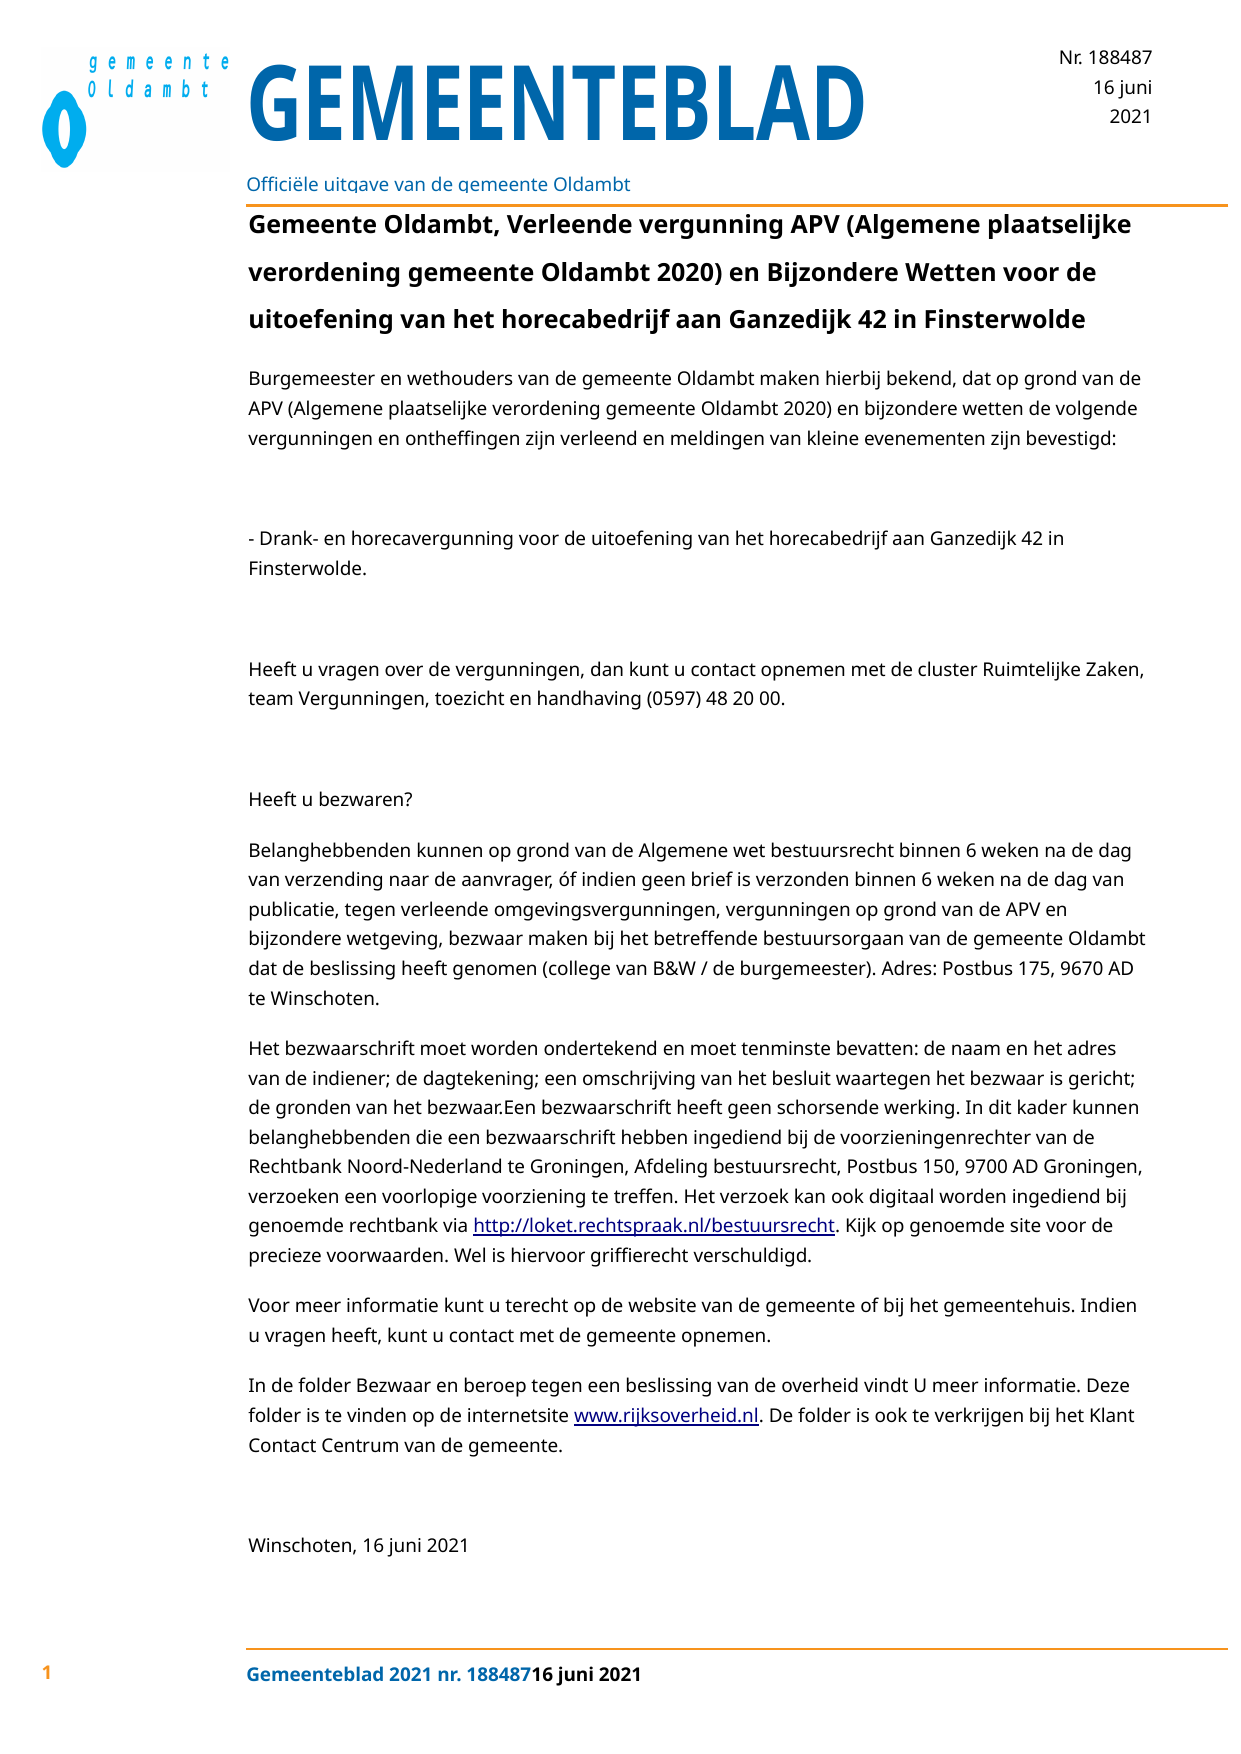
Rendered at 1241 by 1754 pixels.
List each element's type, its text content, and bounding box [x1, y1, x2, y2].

text Voor meer informatie kunt u terecht op de website van de gemeente of bij het gemeentehuis. Indien u vragen heeft, kunt u contact met de gemeente opnemen. [248, 1293, 1152, 1348]
text In de folder Bezwaar en beroep tegen een beslissing van de overheid vindt U meer informatie. Deze folder is te vinden op de internetsite www.rijksoverheid.nl. De folder is ook te verkrijgen bij het Klant Contact Centrum van de gemeente. [248, 1373, 1152, 1457]
text Burgemeester en wethouders van de gemeente Oldambt maken hierbij bekend, dat op grond van de APV (Algemene plaatselijke verordening gemeente Oldambt 2020) en bijzondere wetten de volgende vergunningen en ontheffingen zijn verleend en meldingen van kleine evenementen zijn bevestigd: [248, 366, 1152, 450]
text Heeft u vragen over de vergunningen, dan kunt u contact opnemen met de cluster Ruimtelijke Zaken, team Vergunningen, toezicht en handhaving (0597) 48 20 00. [248, 656, 1152, 711]
text Winschoten, 16 juni 2021 [248, 1533, 1152, 1558]
text Belanghebbenden kunnen op grond van de Algemene wet bestuursrecht binnen 6 weken na de dag van verzending naar de aanvrager, óf indien geen brief is verzonden binnen 6 weken na de dag van publicatie, tegen verleende omgevingsvergunningen, vergunningen op grond van de APV en bijzondere wetgeving, bezwaar maken bij het betreffende bestuursorgaan van de gemeente Oldambt dat de beslissing heeft genomen (college van B&W / de burgemeester). Adres: Postbus 175, 9670 AD te Winschoten. [248, 837, 1152, 1010]
text Gemeente Oldambt, Verleende vergunning APV (Algemene plaatselijke verordening gemeente Oldambt 2020) en Bijzondere Wetten voor de uitoefening van het horecabedrijf aan Ganzedijk 42 in Finsterwolde [248, 207, 1152, 336]
text Het bezwaarschrift moet worden ondertekend en moet tenminste bevatten: de naam en het adres van de indiener; de dagtekening; een omschrijving van het besluit waartegen het bezwaar is gericht; de gronden van het bezwaar.Een bezwaarschrift heeft geen schorsende werking. In dit kader kunnen belanghebbenden die een bezwaarschrift hebben ingediend bij de voorzieningenrechter van de Rechtbank Noord-Nederland te Groningen, Afdeling bestuursrecht, Postbus 150, 9700 AD Groningen, verzoeken een voorlopige voorziening te treffen. Het verzoek kan ook digitaal worden ingediend bij genoemde rechtbank via http://loket.rechtspraak.nl/bestuursrecht. Kijk op genoemde site voor de precieze voorwaarden. Wel is hiervoor griffierecht verschuldigd. [248, 1035, 1152, 1268]
text - Drank- en horecavergunning voor de uitoefening van het horecabedrijf aan Ganzedijk 42 in Finsterwolde. [248, 526, 1152, 581]
text Heeft u bezwaren? [248, 786, 1152, 812]
picture [41, 47, 231, 172]
